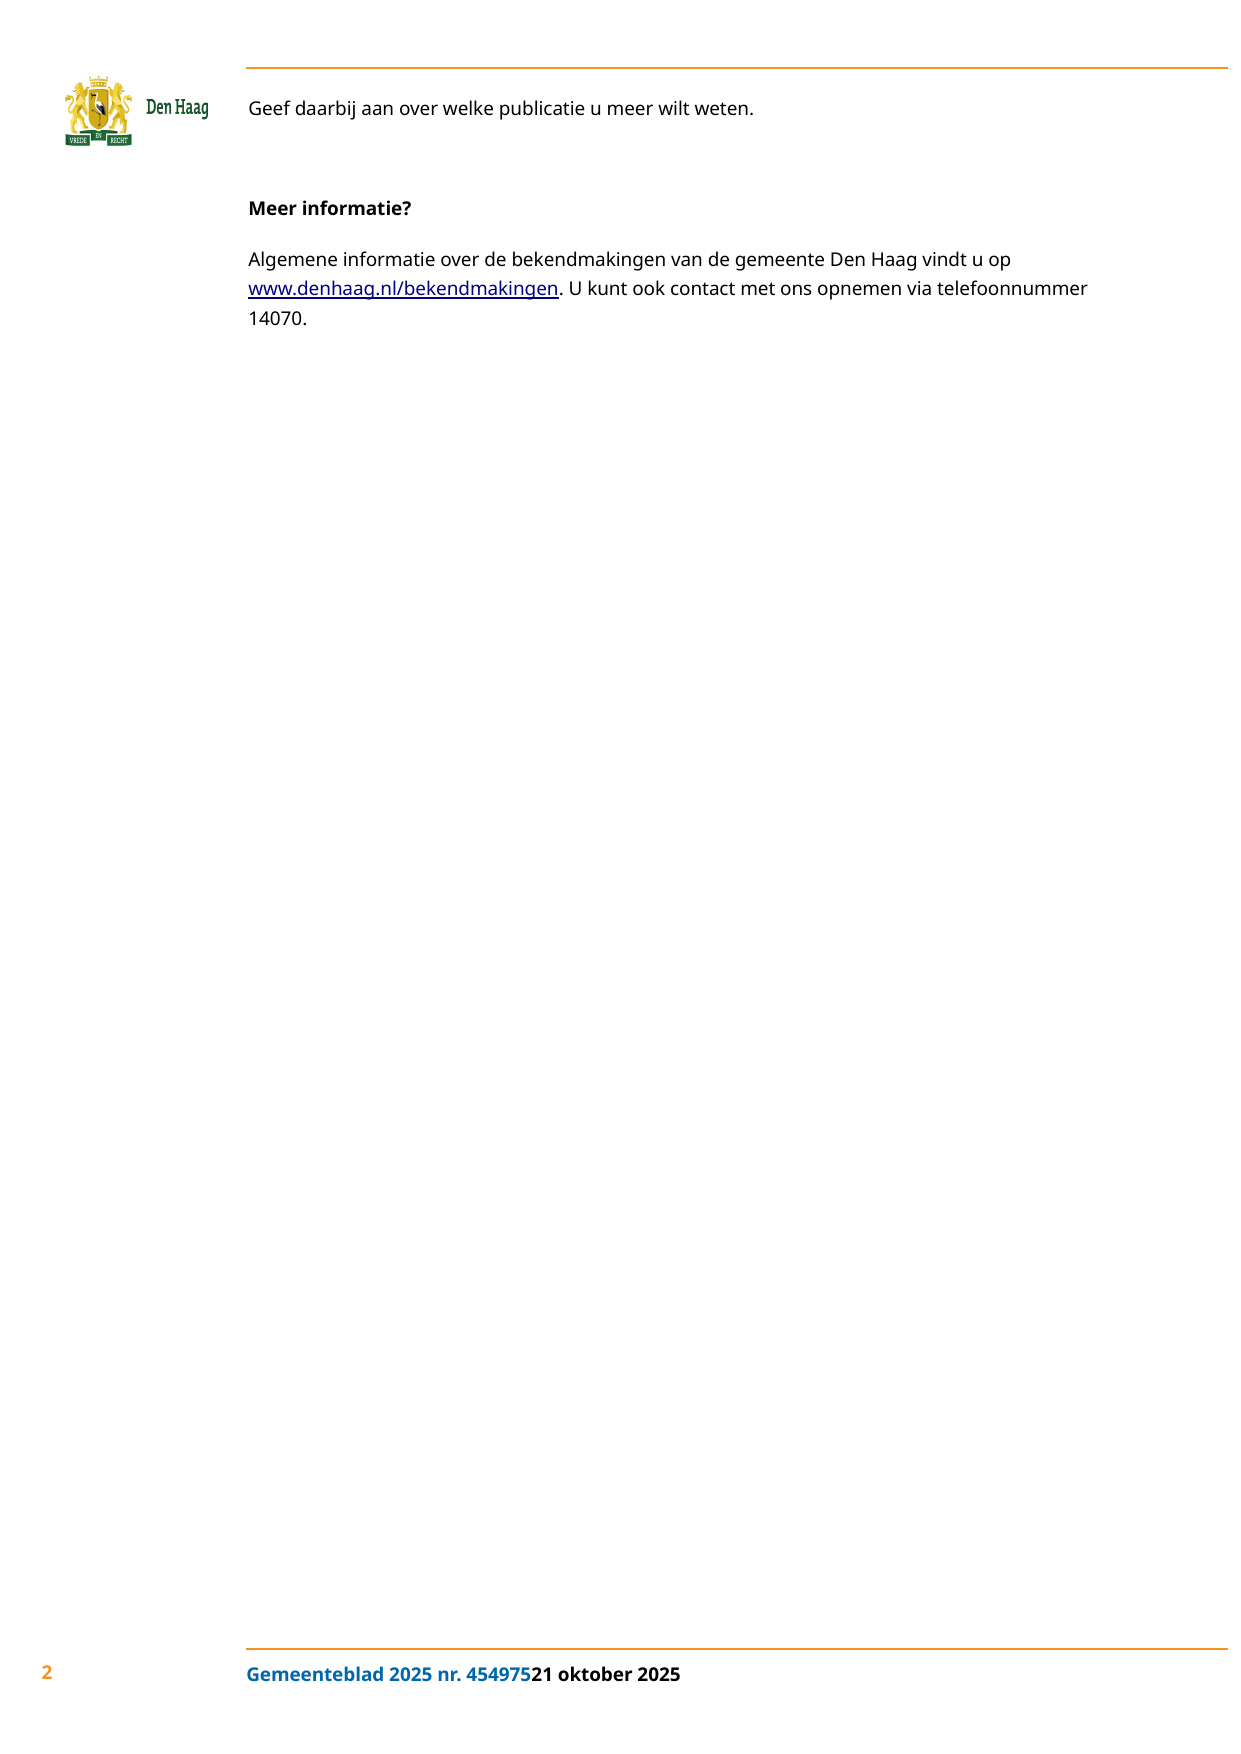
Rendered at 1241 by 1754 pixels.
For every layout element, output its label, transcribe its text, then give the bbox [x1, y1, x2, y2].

text Geef daarbij aan over welke publicatie u meer wilt weten. [248, 95, 1152, 121]
text Meer informatie? [248, 196, 1152, 221]
picture [41, 47, 231, 172]
text Algemene informatie over de bekendmakingen van de gemeente Den Haag vindt u op www.denhaag.nl/bekendmakingen. U kunt ook contact met ons opnemen via telefoonnummer 14070. [248, 246, 1152, 331]
